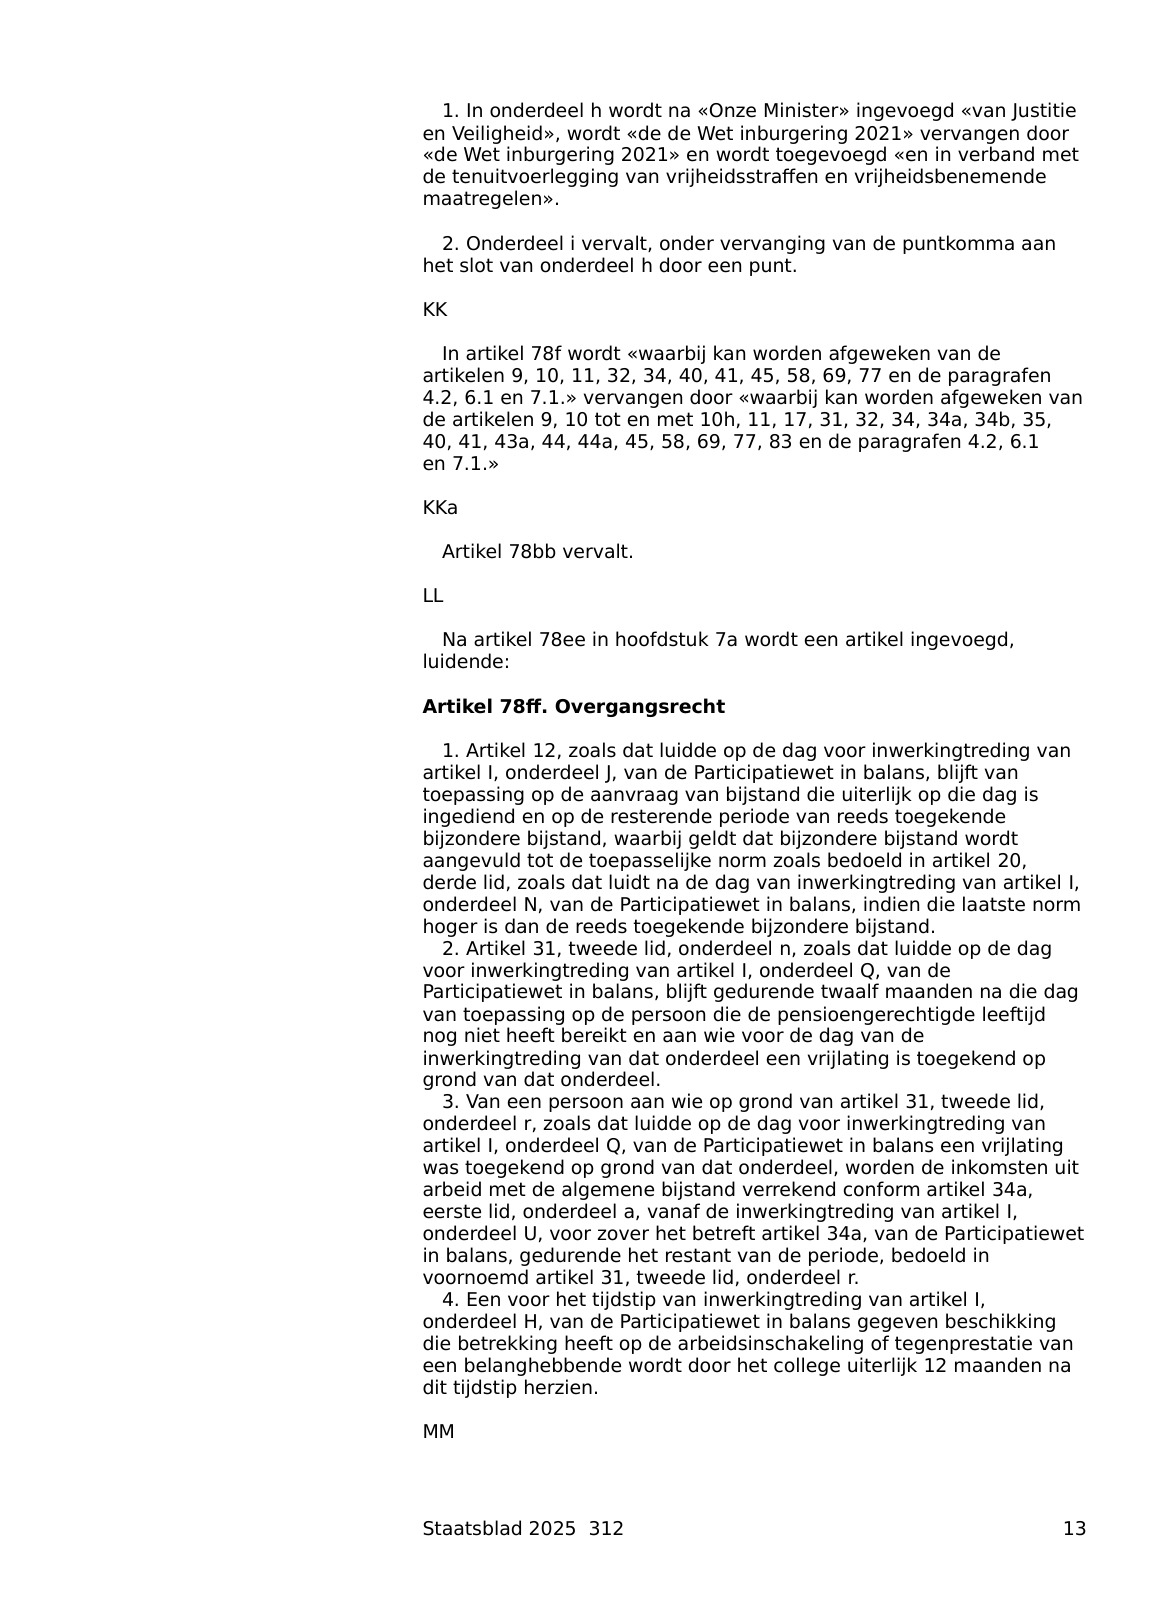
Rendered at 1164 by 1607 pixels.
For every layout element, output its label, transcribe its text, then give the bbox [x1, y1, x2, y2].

subtitle Artikel 78ff. Overgangsrecht [422, 696, 1087, 717]
text Artikel 78bb vervalt. [422, 541, 1087, 563]
text 1. Artikel 12, zoals dat luidde op de dag voor inwerkingtreding van artikel I, onderdeel J, van de Participatiewet in balans, blijft van toepassing op de aanvraag van bijstand die uiterlijk op die dag is ingediend en op de resterende periode van reeds toegekende bijzondere bijstand, waarbij geldt dat bijzondere bijstand wordt aangevuld tot de toepasselijke norm zoals bedoeld in artikel 20, derde lid, zoals dat luidt na de dag van inwerkingtreding van artikel I, onderdeel N, van de Participatiewet in balans, indien die laatste norm hoger is dan de reeds toegekende bijzondere bijstand. [422, 740, 1087, 937]
text KKa [422, 497, 1087, 519]
text LL [422, 585, 1087, 607]
text MM [422, 1421, 1087, 1443]
text 4. Een voor het tijdstip van inwerkingtreding van artikel I, onderdeel H, van de Participatiewet in balans gegeven beschikking die betrekking heeft op de arbeidsinschakeling of tegenprestatie van een belanghebbende wordt door het college uiterlijk 12 maanden na dit tijdstip herzien. [422, 1289, 1087, 1399]
text 1. In onderdeel h wordt na «Onze Minister» ingevoegd «van Justitie en Veiligheid», wordt «de de Wet inburgering 2021» vervangen door «de Wet inburgering 2021» en wordt toegevoegd «en in verband met de tenuitvoerlegging van vrijheidsstraffen en vrijheidsbenemende maatregelen». [422, 100, 1087, 210]
text 3. Van een persoon aan wie op grond van artikel 31, tweede lid, onderdeel r, zoals dat luidde op de dag voor inwerkingtreding van artikel I, onderdeel Q, van de Participatiewet in balans een vrijlating was toegekend op grond van dat onderdeel, worden de inkomsten uit arbeid met de algemene bijstand verrekend conform artikel 34a, eerste lid, onderdeel a, vanaf de inwerkingtreding van artikel I, onderdeel U, voor zover het betreft artikel 34a, van de Participatiewet in balans, gedurende het restant van de periode, bedoeld in voornoemd artikel 31, tweede lid, onderdeel r. [422, 1091, 1087, 1289]
text 2. Onderdeel i vervalt, onder vervanging van de puntkomma aan het slot van onderdeel h door een punt. [422, 232, 1087, 276]
text KK [422, 299, 1087, 321]
text In artikel 78f wordt «waarbij kan worden afgeweken van de artikelen 9, 10, 11, 32, 34, 40, 41, 45, 58, 69, 77 en de paragrafen 4.2, 6.1 en 7.1.» vervangen door «waarbij kan worden afgeweken van de artikelen 9, 10 tot en met 10h, 11, 17, 31, 32, 34, 34a, 34b, 35, 40, 41, 43a, 44, 44a, 45, 58, 69, 77, 83 en de paragrafen 4.2, 6.1 en 7.1.» [422, 343, 1087, 475]
text 2. Artikel 31, tweede lid, onderdeel n, zoals dat luidde op de dag voor inwerkingtreding van artikel I, onderdeel Q, van de Participatiewet in balans, blijft gedurende twaalf maanden na die dag van toepassing op de persoon die de pensioengerechtigde leeftijd nog niet heeft bereikt en aan wie voor de dag van de inwerkingtreding van dat onderdeel een vrijlating is toegekend op grond van dat onderdeel. [422, 937, 1087, 1091]
text Na artikel 78ee in hoofdstuk 7a wordt een artikel ingevoegd, luidende: [422, 629, 1087, 673]
